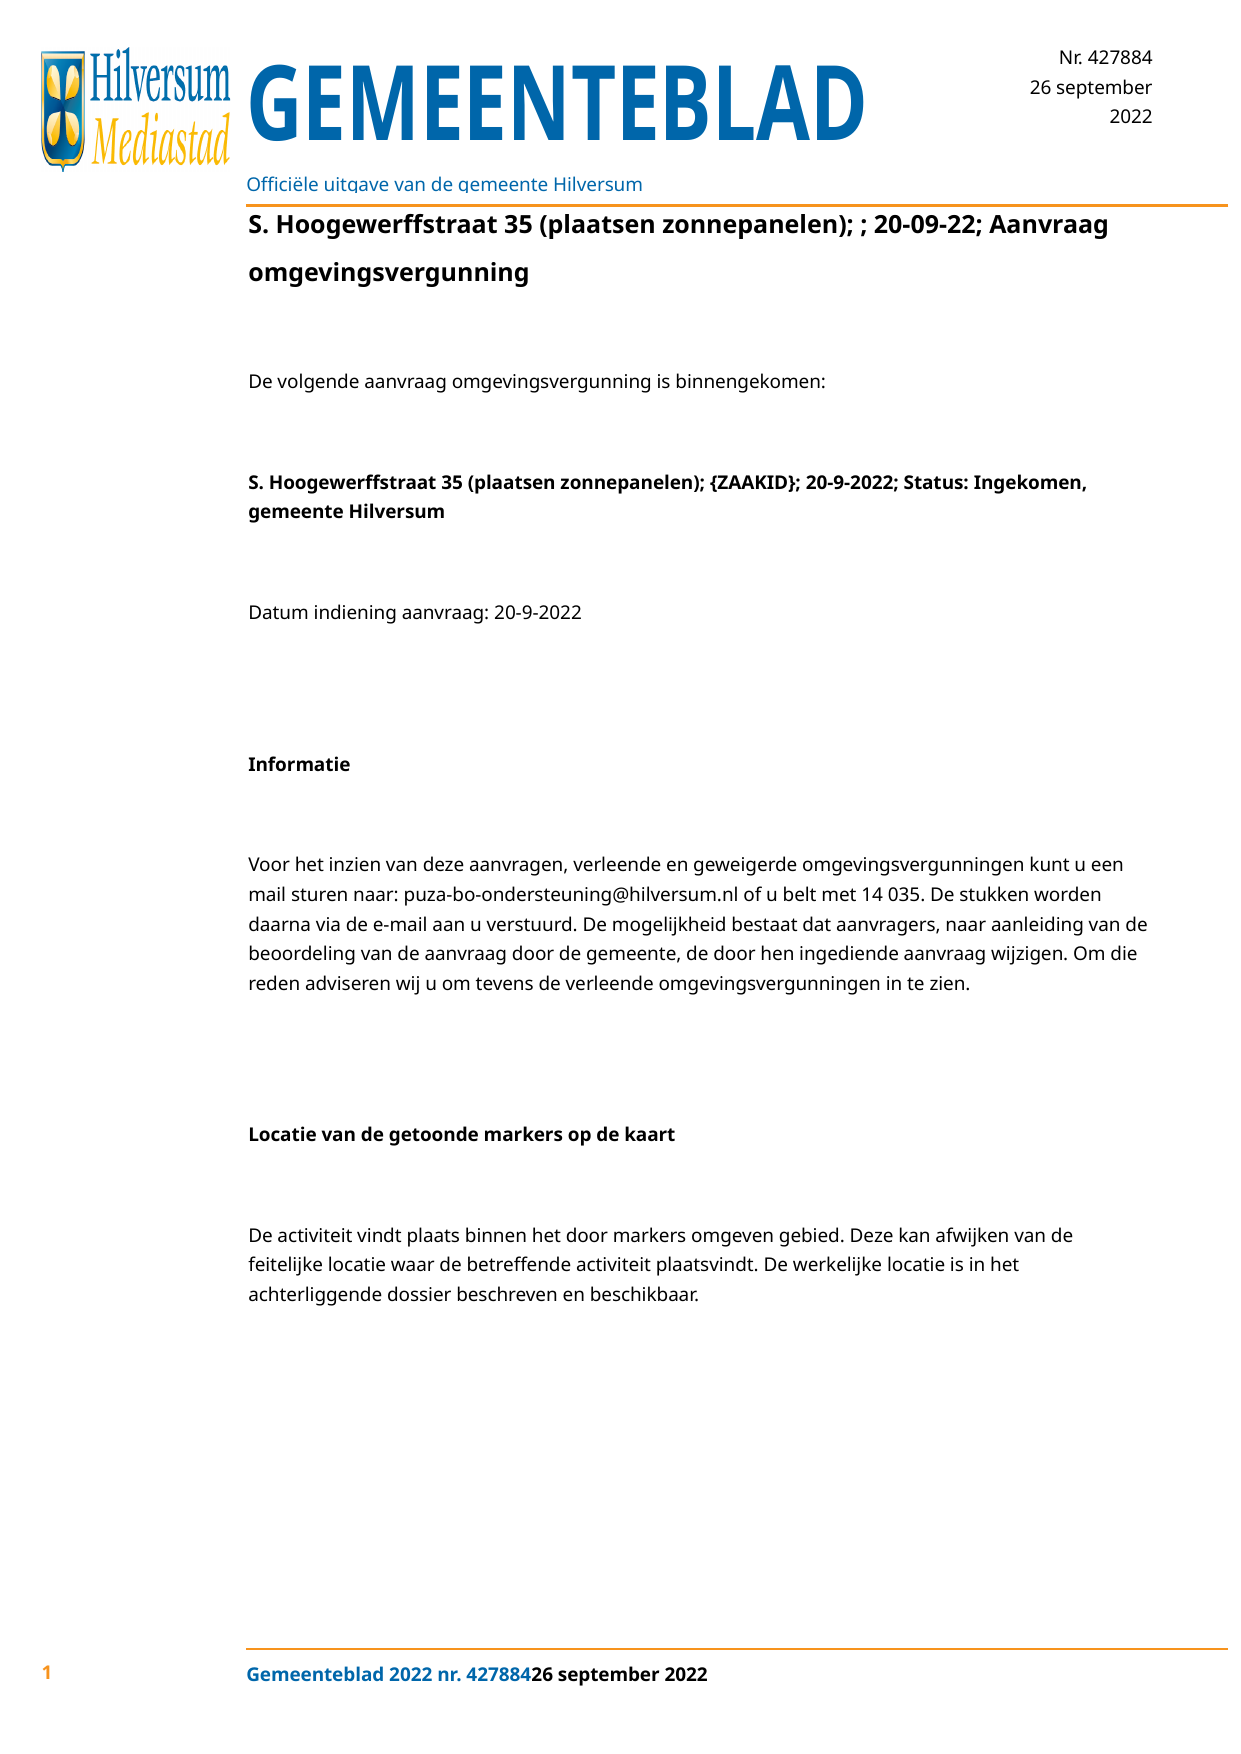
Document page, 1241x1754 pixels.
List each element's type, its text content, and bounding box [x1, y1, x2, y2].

text Datum indiening aanvraag: 20-9-2022 [248, 599, 1152, 625]
text De volgende aanvraag omgevingsvergunning is binnengekomen: [248, 368, 1152, 394]
picture [41, 47, 231, 172]
text Voor het inzien van deze aanvragen, verleende en geweigerde omgevingsvergunningen kunt u een mail sturen naar: puza-bo-ondersteuning@hilversum.nl of u belt met 14 035. De stukken worden daarna via de e-mail aan u verstuurd. De mogelijkheid bestaat dat aanvragers, naar aanleiding van de beoordeling van de aanvraag door de gemeente, de door hen ingediende aanvraag wijzigen. Om die reden adviseren wij u om tevens de verleende omgevingsvergunningen in te zien. [248, 852, 1152, 996]
text De activiteit vindt plaats binnen het door markers omgeven gebied. Deze kan afwijken van de feitelijke locatie waar de betreffende activiteit plaatsvindt. De werkelijke locatie is in het achterliggende dossier beschreven en beschikbaar. [248, 1222, 1152, 1307]
text Locatie van de getoonde markers op de kaart [248, 1121, 1152, 1147]
text S. Hoogewerffstraat 35 (plaatsen zonnepanelen); {ZAAKID}; 20-9-2022; Status: Ingekomen, gemeente Hilversum [248, 469, 1152, 524]
text S. Hoogewerffstraat 35 (plaatsen zonnepanelen); ; 20-09-22; Aanvraag omgevingsvergunning [248, 207, 1152, 288]
text Informatie [248, 751, 1152, 777]
